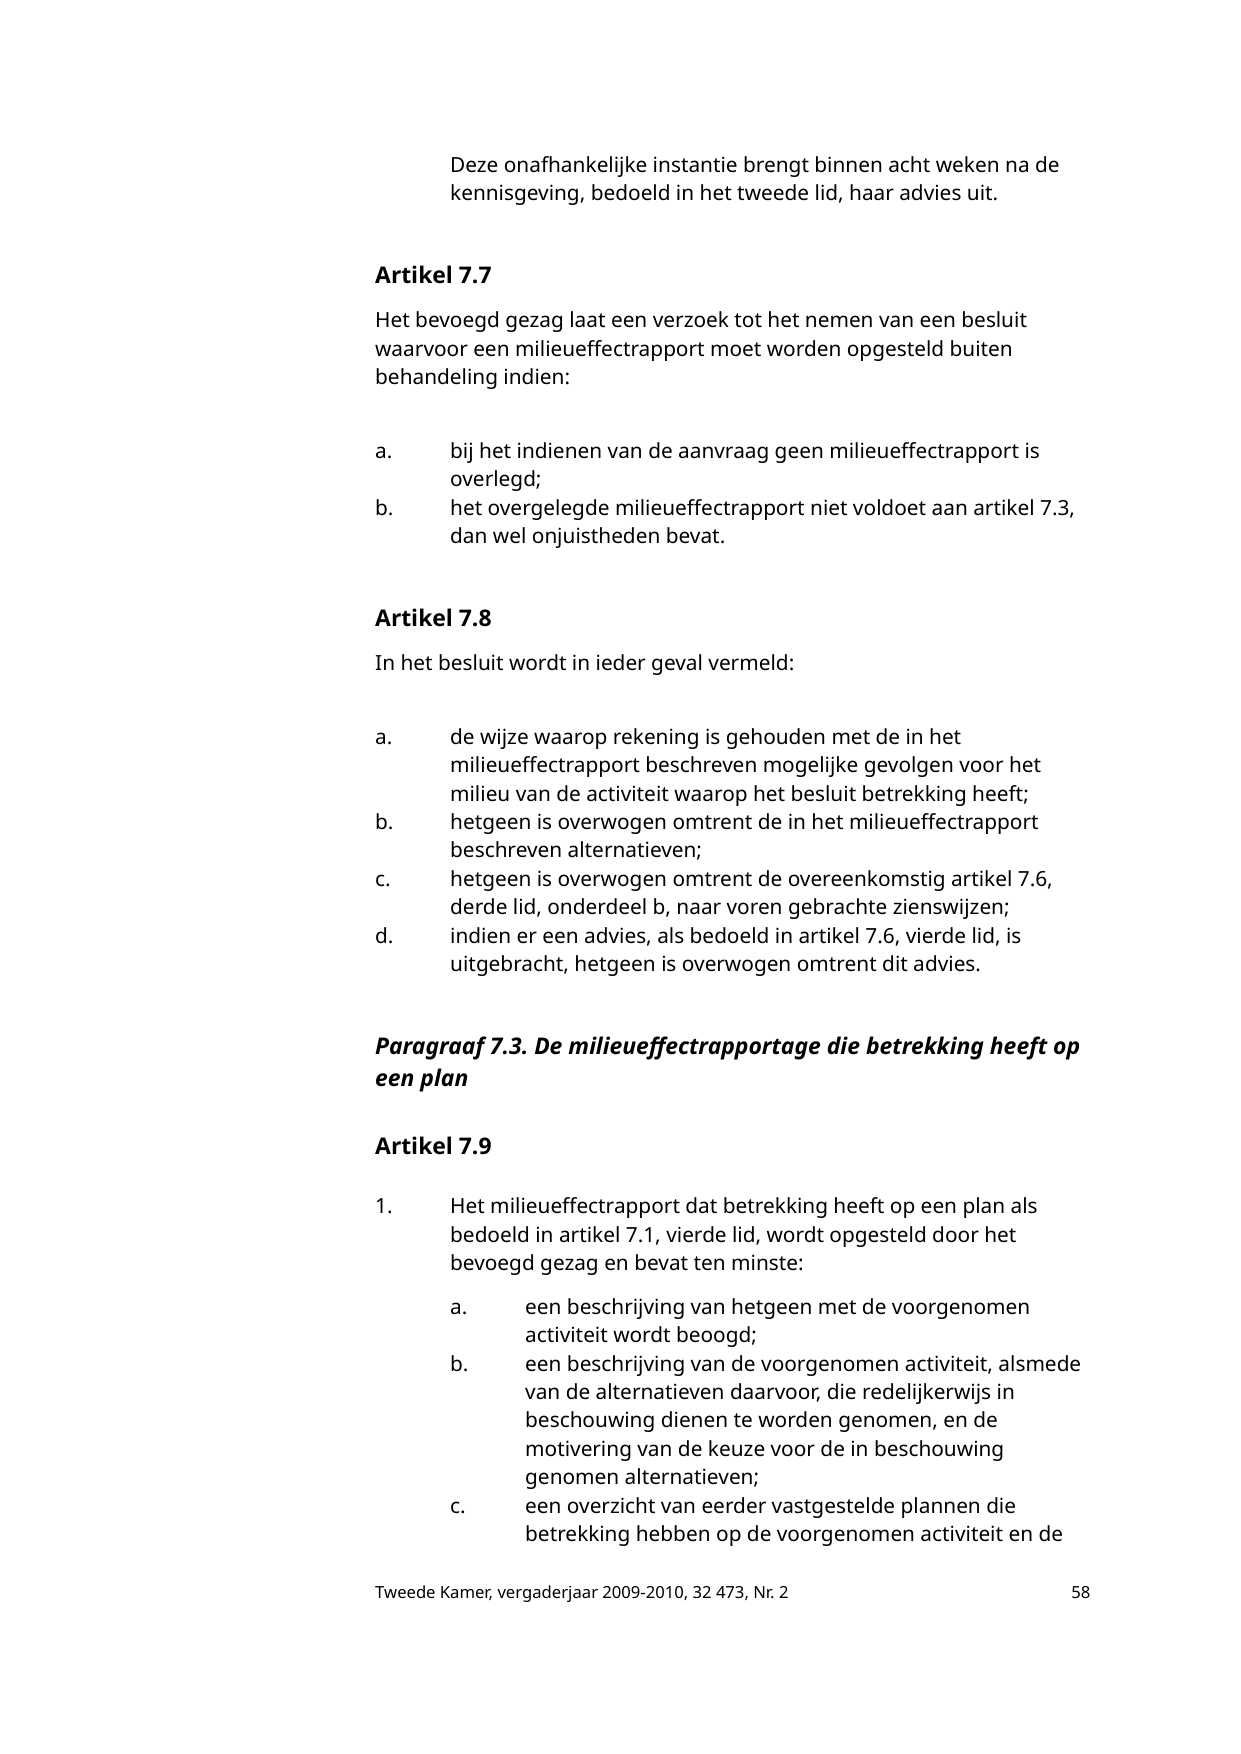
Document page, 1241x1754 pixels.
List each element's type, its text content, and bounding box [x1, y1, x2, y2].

list een beschrijving van de voorgenomen activiteit, alsmede van de alternatieven daarvoor, die redelijkerwijs in beschouwing dienen te worden genomen, en de motivering van de keuze voor de in beschouwing genomen alternatieven; [450, 1349, 1090, 1491]
list Het milieueffectrapport dat betrekking heeft op een plan als bedoeld in artikel 7.1, vierde lid, wordt opgesteld door het bevoegd gezag en bevat ten minste: [375, 1192, 1090, 1277]
list een overzicht van eerder vastgestelde plannen die betrekking hebben op de voorgenomen activiteit en de [450, 1491, 1090, 1548]
list indien er een advies, als bedoeld in artikel 7.6, vierde lid, is uitgebracht, hetgeen is overwogen omtrent dit advies. [375, 921, 1090, 978]
list hetgeen is overwogen omtrent de overeenkomstig artikel 7.6, derde lid, onderdeel b, naar voren gebrachte zienswijzen; [375, 864, 1090, 921]
list bij het indienen van de aanvraag geen milieueffectrapport is overlegd; [375, 436, 1090, 493]
list het overgelegde milieueffectrapport niet voldoet aan artikel 7.3, dan wel onjuistheden bevat. [375, 493, 1090, 550]
subtitle Artikel 7.9 [375, 1130, 1090, 1162]
list de wijze waarop rekening is gehouden met de in het milieueffectrapport beschreven mogelijke gevolgen voor het milieu van de activiteit waarop het besluit betrekking heeft; [375, 722, 1090, 807]
list hetgeen is overwogen omtrent de in het milieueffectrapport beschreven alternatieven; [375, 807, 1090, 864]
subtitle Artikel 7.8 [375, 602, 1090, 633]
subtitle Artikel 7.7 [375, 259, 1090, 291]
subtitle Paragraaf 7.3. De milieueffectrapportage die betrekking heeft op een plan [375, 1030, 1090, 1093]
text Het bevoegd gezag laat een verzoek tot het nemen van een besluit waarvoor een milieueffectrapport moet worden opgesteld buiten behandeling indien: [375, 306, 1090, 391]
list Deze onafhankelijke instantie brengt binnen acht weken na de kennisgeving, bedoeld in het tweede lid, haar advies uit. [375, 150, 1090, 207]
list een beschrijving van hetgeen met de voorgenomen activiteit wordt beoogd; [450, 1292, 1090, 1349]
text In het besluit wordt in ieder geval vermeld: [375, 648, 1090, 677]
